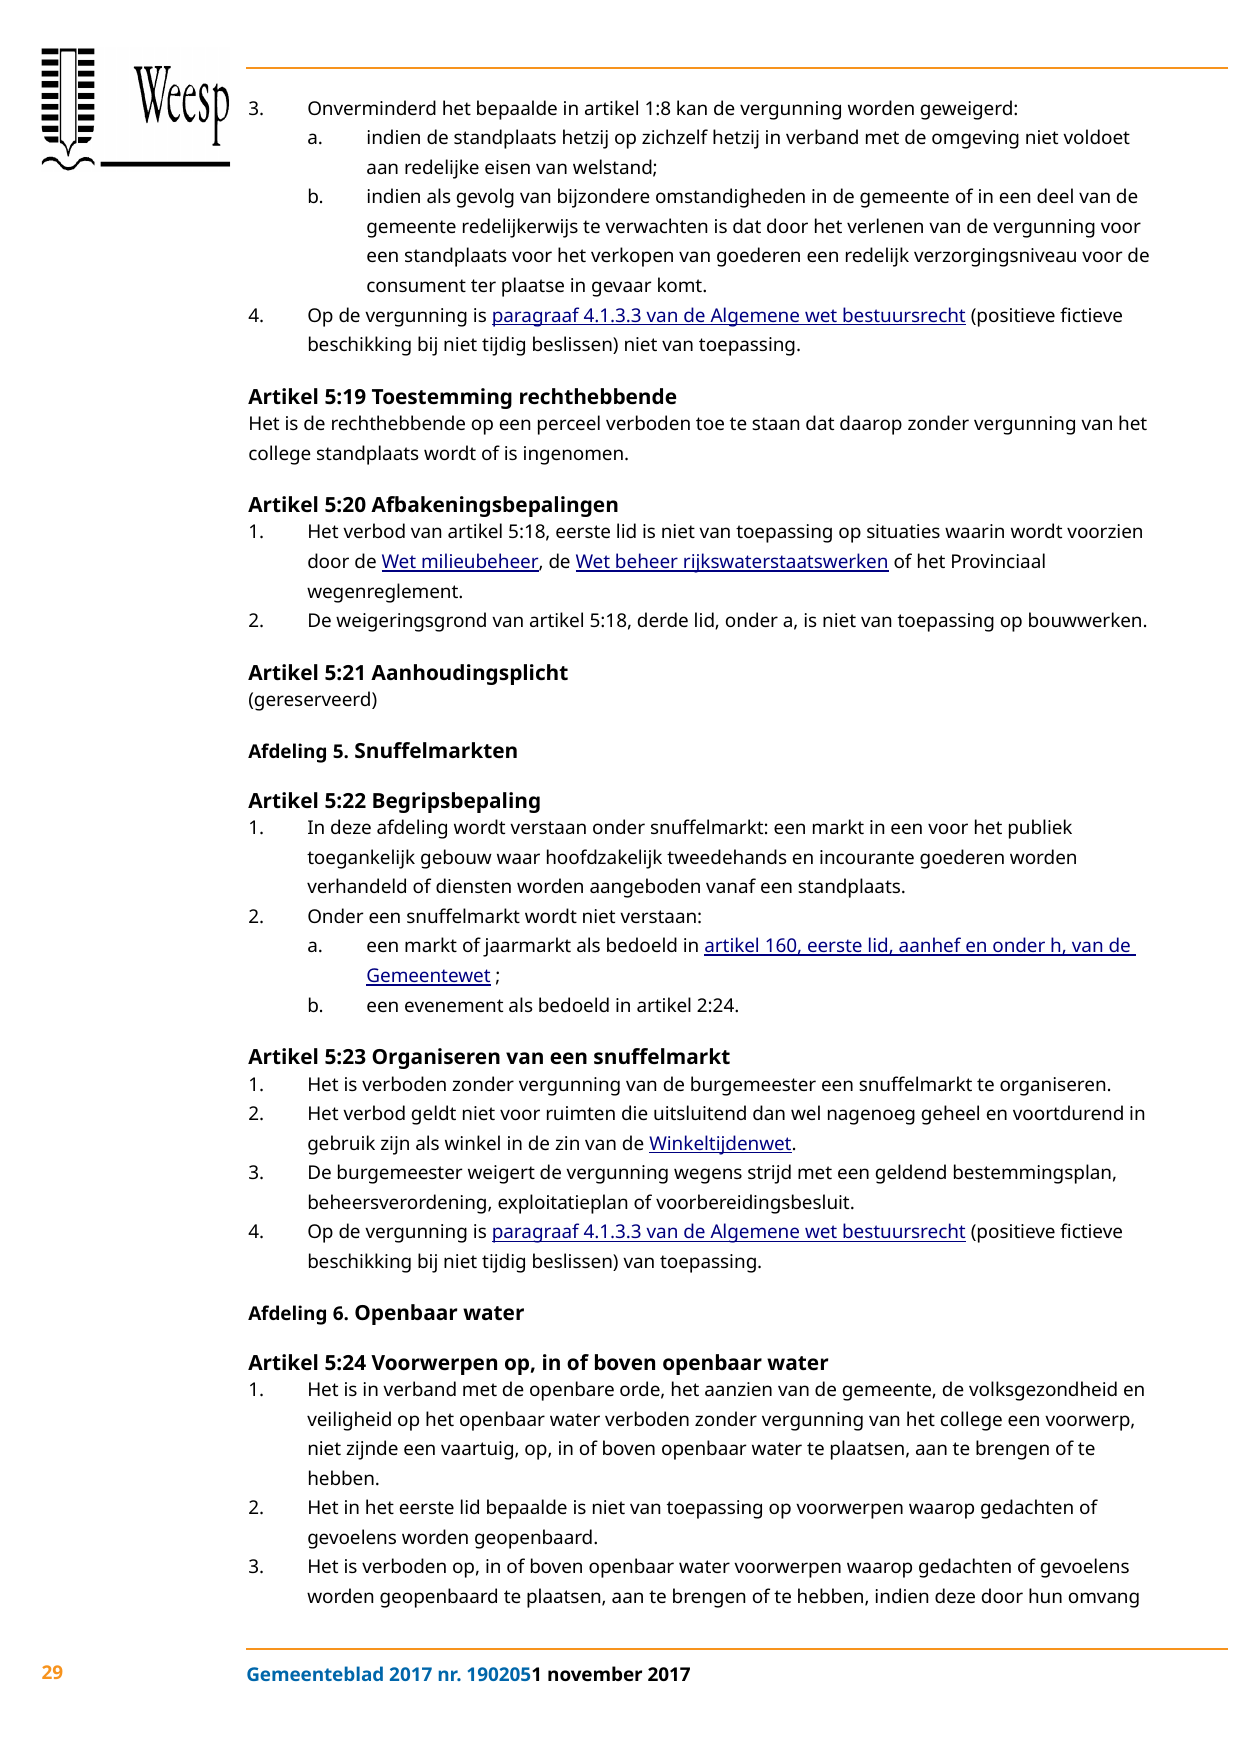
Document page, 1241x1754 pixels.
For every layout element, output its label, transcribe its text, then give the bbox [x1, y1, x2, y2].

list Het is in verband met de openbare orde, het aanzien van de gemeente, de volksgezondheid en veiligheid op het openbaar water verboden zonder vergunning van het college een voorwerp, niet zijnde een vaartuig, op, in of boven openbaar water te plaatsen, aan te brengen of te hebben. [248, 1376, 1152, 1491]
list Het verbod van artikel 5:18, eerste lid is niet van toepassing op situaties waarin wordt voorzien door de Wet milieubeheer, de Wet beheer rijkswaterstaatswerken of het Provinciaal wegenreglement. [248, 519, 1152, 604]
text (gereserveerd) [248, 686, 1152, 712]
text Artikel 5:23 Organiseren van een snuffelmarkt [248, 1042, 1152, 1071]
list Op de vergunning is paragraaf 4.1.3.3 van de Algemene wet bestuursrecht (positieve fictieve beschikking bij niet tijdig beslissen) niet van toepassing. [248, 302, 1152, 357]
list Onverminderd het bepaalde in artikel 1:8 kan de vergunning worden geweigerd: [248, 95, 1152, 121]
list een markt of jaarmarkt als bedoeld in artikel 160, eerste lid, aanhef en onder h, van de Gemeentewet ; [307, 933, 1152, 988]
list Onder een snuffelmarkt wordt niet verstaan: [248, 903, 1152, 929]
list Het in het eerste lid bepaalde is niet van toepassing op voorwerpen waarop gedachten of gevoelens worden geopenbaard. [248, 1494, 1152, 1550]
text Artikel 5:20 Afbakeningsbepalingen [248, 490, 1152, 519]
text Afdeling 5. Snuffelmarkten [248, 737, 1152, 765]
list een evenement als bedoeld in artikel 2:24. [307, 992, 1152, 1018]
list Het verbod geldt niet voor ruimten die uitsluitend dan wel nagenoeg geheel en voortdurend in gebruik zijn als winkel in de zin van de Winkeltijdenwet. [248, 1100, 1152, 1156]
list Het is verboden op, in of boven openbaar water voorwerpen waarop gedachten of gevoelens worden geopenbaard te plaatsen, aan te brengen of te hebben, indien deze door hun omvang [248, 1554, 1152, 1609]
text Artikel 5:19 Toestemming rechthebbende [248, 382, 1152, 410]
text Het is de rechthebbende op een perceel verboden toe te staan dat daarop zonder vergunning van het college standplaats wordt of is ingenomen. [248, 410, 1152, 466]
text Artikel 5:22 Begripsbepaling [248, 786, 1152, 814]
text Artikel 5:21 Aanhoudingsplicht [248, 658, 1152, 686]
picture [41, 47, 231, 172]
list indien de standplaats hetzij op zichzelf hetzij in verband met de omgeving niet voldoet aan redelijke eisen van welstand; [307, 124, 1152, 180]
list Op de vergunning is paragraaf 4.1.3.3 van de Algemene wet bestuursrecht (positieve fictieve beschikking bij niet tijdig beslissen) van toepassing. [248, 1219, 1152, 1274]
list Het is verboden zonder vergunning van de burgemeester een snuffelmarkt te organiseren. [248, 1071, 1152, 1096]
text Afdeling 6. Openbaar water [248, 1298, 1152, 1327]
text Artikel 5:24 Voorwerpen op, in of boven openbaar water [248, 1348, 1152, 1376]
list De weigeringsgrond van artikel 5:18, derde lid, onder a, is niet van toepassing op bouwwerken. [248, 607, 1152, 633]
list De burgemeester weigert de vergunning wegens strijd met een geldend bestemmingsplan, beheersverordening, exploitatieplan of voorbereidingsbesluit. [248, 1159, 1152, 1215]
list indien als gevolg van bijzondere omstandigheden in de gemeente of in een deel van de gemeente redelijkerwijs te verwachten is dat door het verlenen van de vergunning voor een standplaats voor het verkopen van goederen een redelijk verzorgingsniveau voor de consument ter plaatse in gevaar komt. [307, 183, 1152, 298]
list In deze afdeling wordt verstaan onder snuffelmarkt: een markt in een voor het publiek toegankelijk gebouw waar hoofdzakelijk tweedehands en incourante goederen worden verhandeld of diensten worden aangeboden vanaf een standplaats. [248, 814, 1152, 899]
